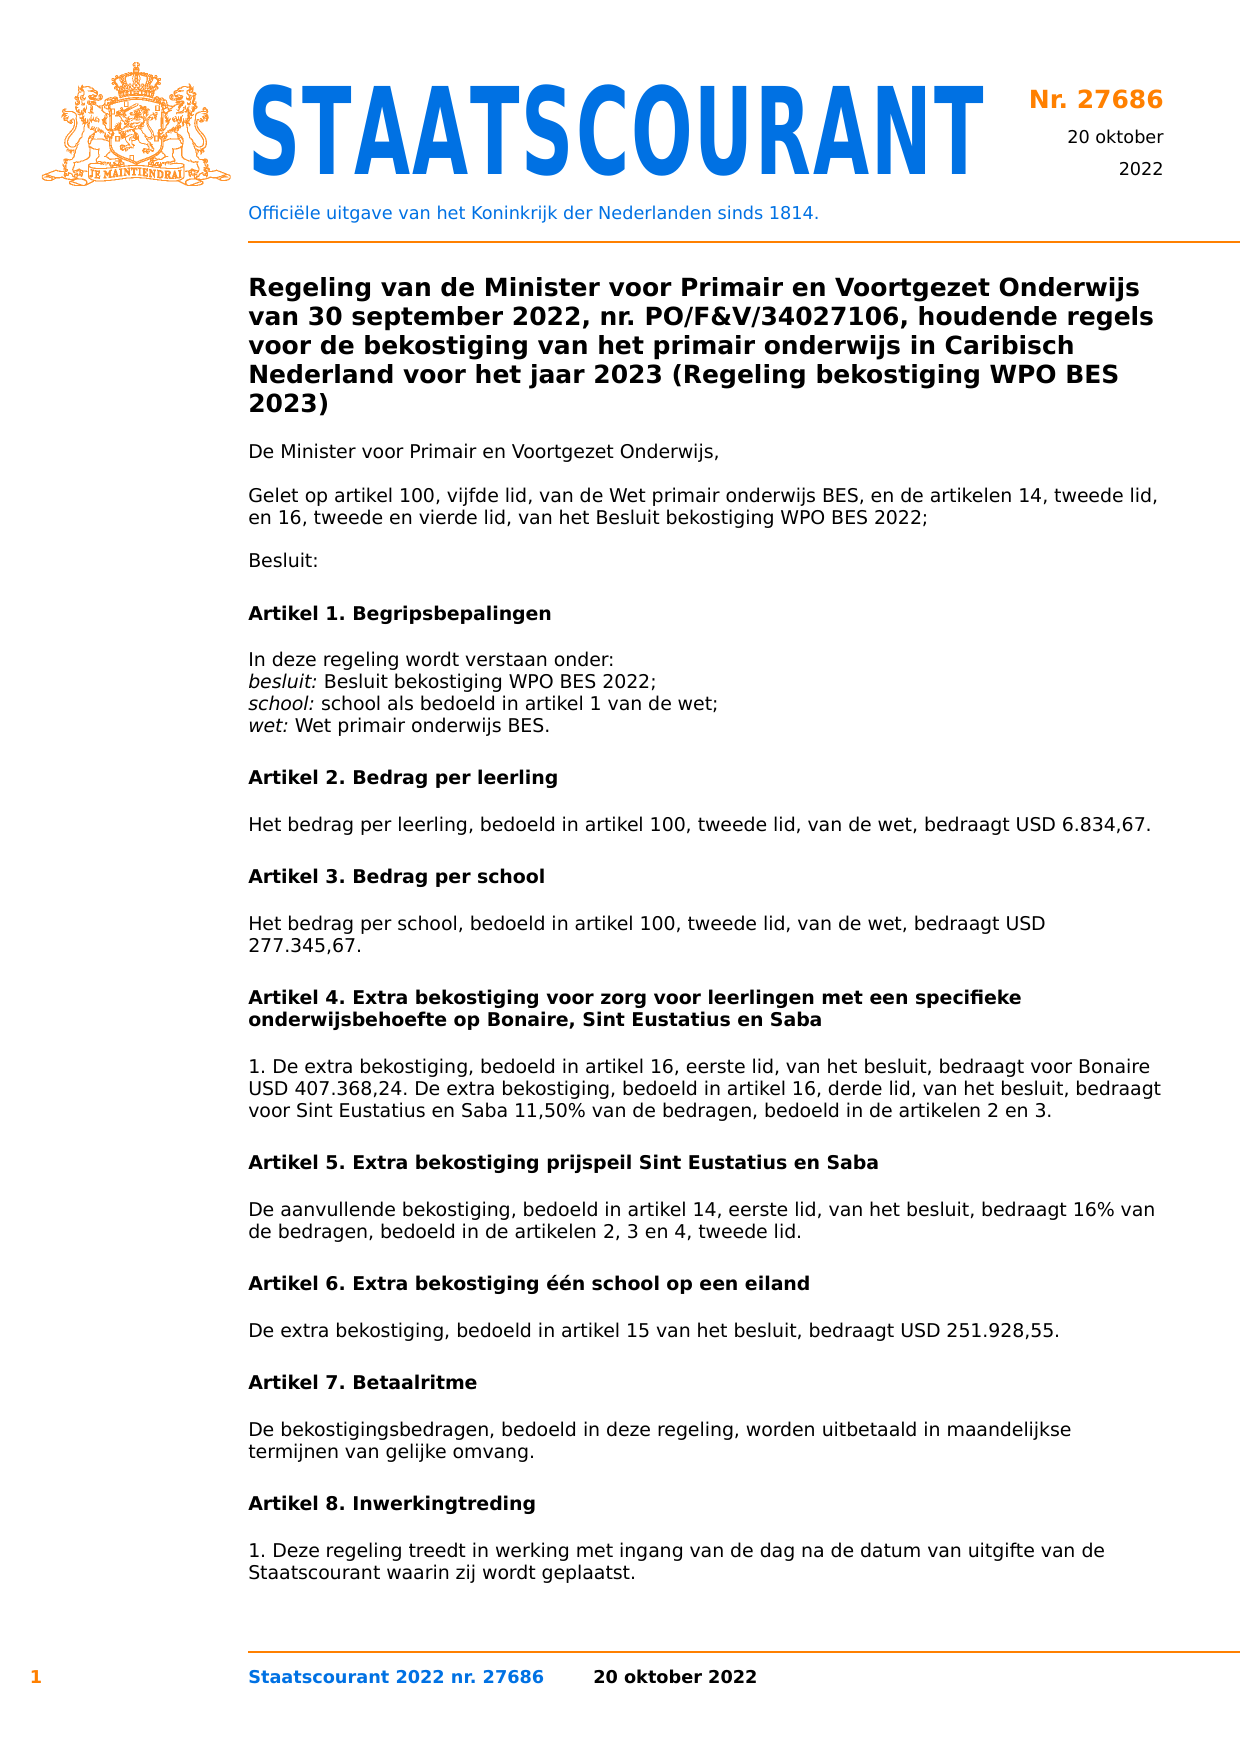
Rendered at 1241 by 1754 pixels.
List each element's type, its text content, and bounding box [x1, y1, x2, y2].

text De extra bekostiging, bedoeld in artikel 15 van het besluit, bedraagt USD 251.928,55. [248, 1320, 1163, 1342]
subtitle Artikel 2. Bedrag per leerling [248, 767, 1163, 789]
text besluit: Besluit bekostiging WPO BES 2022; [248, 671, 1163, 693]
table_header STAATSCOURANT [248, 62, 998, 203]
table_header [25, 62, 248, 241]
text De bekostigingsbedragen, bedoeld in deze regeling, worden uitbetaald in maandelijkse termijnen van gelijke omvang. [248, 1419, 1163, 1463]
text De aanvullende bekostiging, bedoeld in artikel 14, eerste lid, van het besluit, bedraagt 16% van de bedragen, bedoeld in de artikelen 2, 3 en 4, tweede lid. [248, 1199, 1163, 1243]
text Gelet op artikel 100, vijfde lid, van de Wet primair onderwijs BES, en de artikelen 14, tweede lid, en 16, tweede en vierde lid, van het Besluit bekostiging WPO BES 2022; [248, 484, 1163, 528]
text In deze regeling wordt verstaan onder: [248, 649, 1163, 671]
text Het bedrag per leerling, bedoeld in artikel 100, tweede lid, van de wet, bedraagt USD 6.834,67. [248, 814, 1163, 836]
table_header Nr. 27686 [998, 62, 1240, 121]
subtitle Artikel 8. Inwerkingtreding [248, 1493, 1163, 1515]
subtitle Artikel 5. Extra bekostiging prijspeil Sint Eustatius en Saba [248, 1152, 1163, 1174]
table_cell Officiële uitgave van het Koninkrijk der Nederlanden sinds 1814. [248, 203, 1240, 241]
picture [41, 62, 231, 186]
text De Minister voor Primair en Voortgezet Onderwijs, [248, 441, 1163, 463]
table_cell 2022 [998, 153, 1240, 203]
subtitle Artikel 3. Bedrag per school [248, 866, 1163, 888]
subtitle Regeling van de Minister voor Primair en Voortgezet Onderwijs van 30 september 2022, nr. PO/F&V/34027106, houdende regels voor de bekostiging van het primair onderwijs in Caribisch Nederland voor het jaar 2023 (Regeling bekostiging WPO BES 2023) [248, 273, 1163, 419]
text school: school als bedoeld in artikel 1 van de wet; [248, 693, 1163, 715]
text Besluit: [248, 550, 1163, 572]
text 1. Deze regeling treedt in werking met ingang van de dag na de datum van uitgifte van de Staatscourant waarin zij wordt geplaatst. [248, 1540, 1163, 1584]
table_cell 20 oktober [998, 121, 1240, 153]
subtitle Artikel 6. Extra bekostiging één school op een eiland [248, 1273, 1163, 1295]
subtitle Artikel 7. Betaalritme [248, 1372, 1163, 1394]
subtitle Artikel 4. Extra bekostiging voor zorg voor leerlingen met een specifieke onderwijsbehoefte op Bonaire, Sint Eustatius en Saba [248, 987, 1163, 1031]
text 1. De extra bekostiging, bedoeld in artikel 16, eerste lid, van het besluit, bedraagt voor Bonaire USD 407.368,24. De extra bekostiging, bedoeld in artikel 16, derde lid, van het besluit, bedraagt voor Sint Eustatius en Saba 11,50% van de bedragen, bedoeld in de artikelen 2 en 3. [248, 1056, 1163, 1122]
text wet: Wet primair onderwijs BES. [248, 715, 1163, 737]
text Het bedrag per school, bedoeld in artikel 100, tweede lid, van de wet, bedraagt USD 277.345,67. [248, 913, 1163, 957]
subtitle Artikel 1. Begripsbepalingen [248, 602, 1163, 624]
